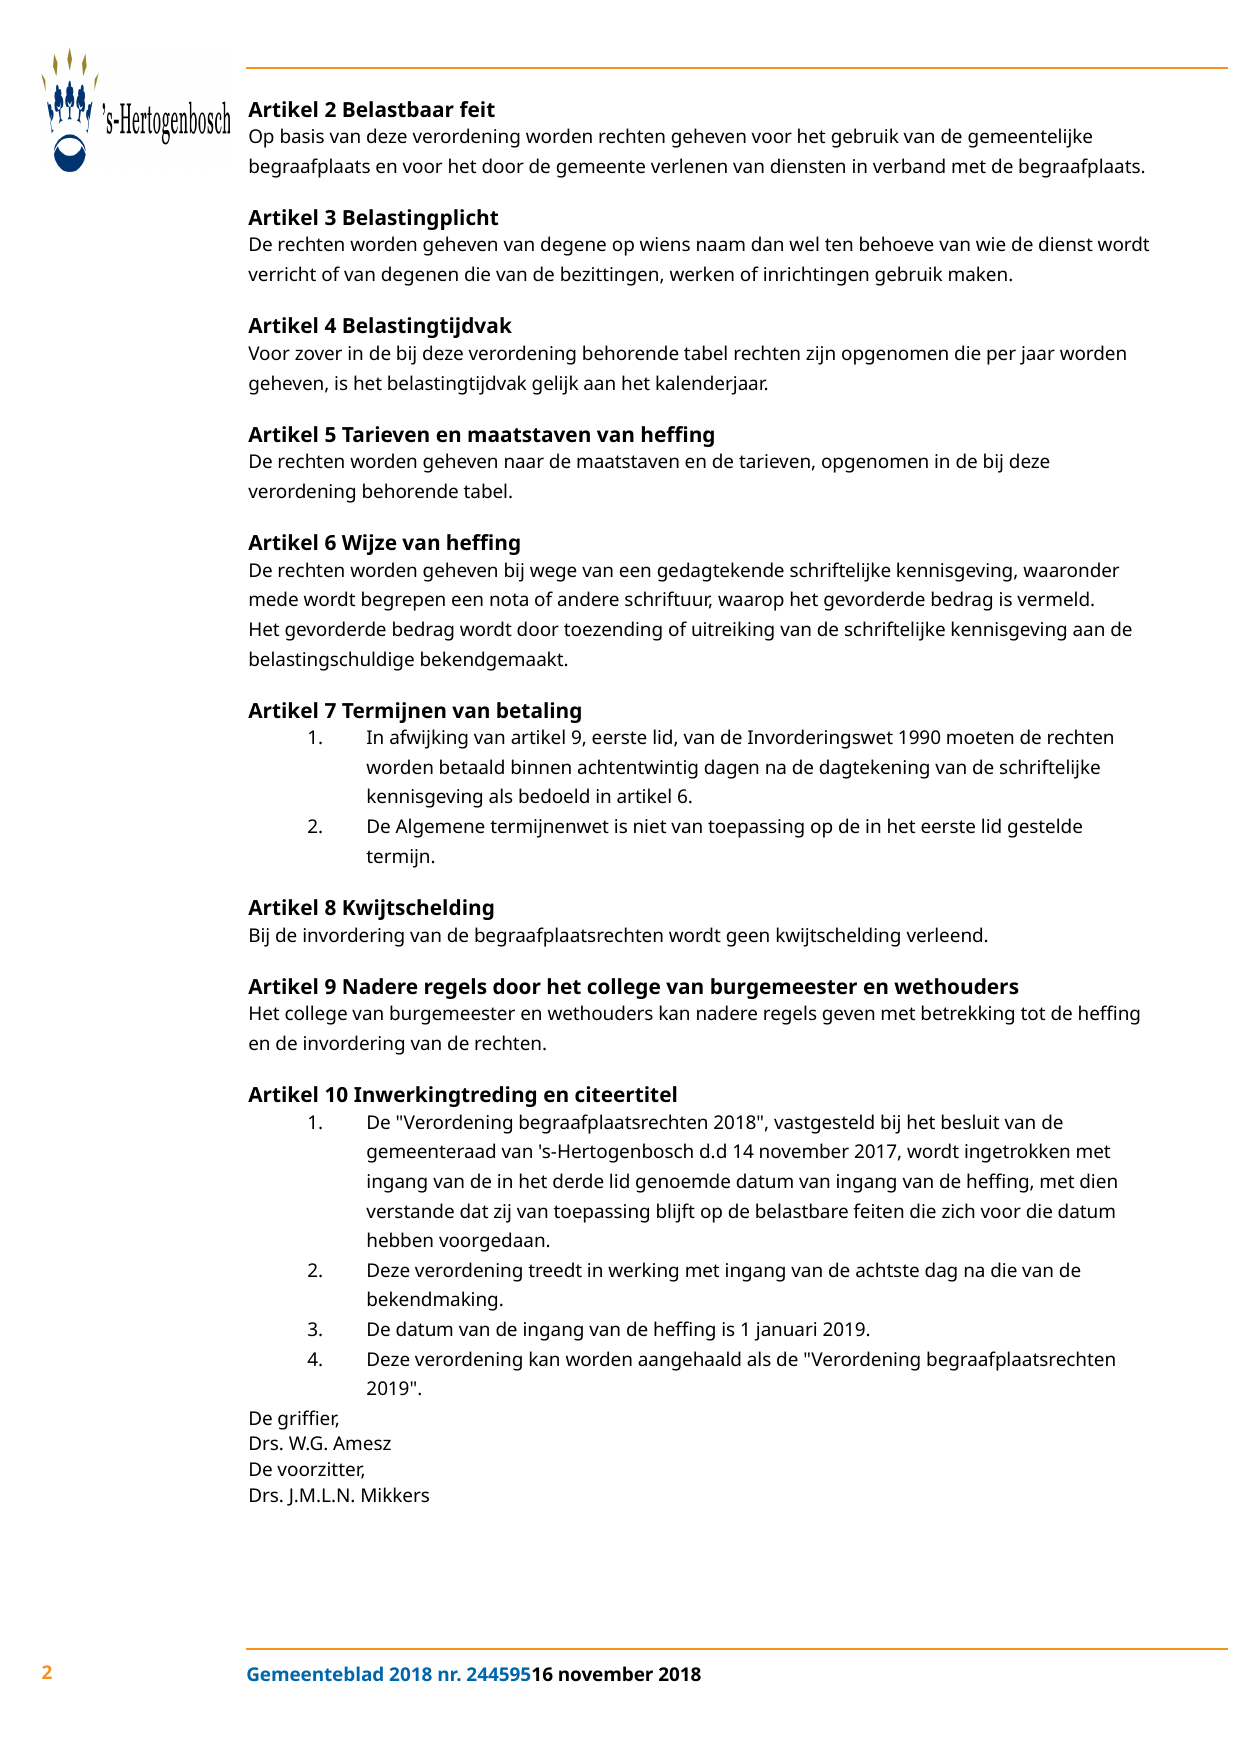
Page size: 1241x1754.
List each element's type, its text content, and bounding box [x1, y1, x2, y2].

list De Algemene termijnenwet is niet van toepassing op de in het eerste lid gestelde termijn. [307, 813, 1152, 869]
text Artikel 4 Belastingtijdvak [248, 312, 1152, 340]
text De rechten worden geheven van degene op wiens naam dan wel ten behoeve van wie de dienst wordt verricht of van degenen die van de bezittingen, werken of inrichtingen gebruik maken. [248, 232, 1152, 287]
text Artikel 5 Tarieven en maatstaven van heffing [248, 420, 1152, 448]
text De voorzitter, [248, 1456, 1152, 1482]
text De rechten worden geheven bij wege van een gedagtekende schriftelijke kennisgeving, waaronder mede wordt begrepen een nota of andere schriftuur, waarop het gevorderde bedrag is vermeld. [248, 557, 1152, 612]
text Het gevorderde bedrag wordt door toezending of uitreiking van de schriftelijke kennisgeving aan de belastingschuldige bekendgemaakt. [248, 616, 1152, 671]
text Artikel 7 Termijnen van betaling [248, 696, 1152, 724]
list Deze verordening kan worden aangehaald als de "Verordening begraafplaatsrechten 2019". [307, 1346, 1152, 1401]
list Deze verordening treedt in werking met ingang van de achtste dag na die van de bekendmaking. [307, 1257, 1152, 1312]
text Voor zover in de bij deze verordening behorende tabel rechten zijn opgenomen die per jaar worden geheven, is het belastingtijdvak gelijk aan het kalenderjaar. [248, 340, 1152, 395]
text De griffier, [248, 1405, 1152, 1431]
list De datum van de ingang van de heffing is 1 januari 2019. [307, 1316, 1152, 1342]
list In afwijking van artikel 9, eerste lid, van de Invorderingswet 1990 moeten de rechten worden betaald binnen achtentwintig dagen na de dagtekening van de schriftelijke kennisgeving als bedoeld in artikel 6. [307, 724, 1152, 809]
text Artikel 2 Belastbaar feit [248, 95, 1152, 123]
picture [41, 47, 231, 172]
text Artikel 3 Belastingplicht [248, 203, 1152, 232]
text Op basis van deze verordening worden rechten geheven voor het gebruik van de gemeentelijke begraafplaats en voor het door de gemeente verlenen van diensten in verband met de begraafplaats. [248, 123, 1152, 178]
text Bij de invordering van de begraafplaatsrechten wordt geen kwijtschelding verleend. [248, 922, 1152, 947]
text Het college van burgemeester en wethouders kan nadere regels geven met betrekking tot de heffing en de invordering van de rechten. [248, 1001, 1152, 1056]
text Artikel 10 Inwerkingtreding en citeertitel [248, 1081, 1152, 1109]
text Drs. J.M.L.N. Mikkers [248, 1482, 1152, 1508]
text Artikel 6 Wijze van heffing [248, 528, 1152, 557]
text Artikel 9 Nadere regels door het college van burgemeester en wethouders [248, 972, 1152, 1001]
text Drs. W.G. Amesz [248, 1431, 1152, 1456]
list De "Verordening begraafplaatsrechten 2018", vastgesteld bij het besluit van de gemeenteraad van 's-Hertogenbosch d.d 14 november 2017, wordt ingetrokken met ingang van de in het derde lid genoemde datum van ingang van de heffing, met dien verstande dat zij van toepassing blijft op de belastbare feiten die zich voor die datum hebben voorgedaan. [307, 1109, 1152, 1253]
text Artikel 8 Kwijtschelding [248, 893, 1152, 922]
text De rechten worden geheven naar de maatstaven en de tarieven, opgenomen in de bij deze verordening behorende tabel. [248, 448, 1152, 504]
